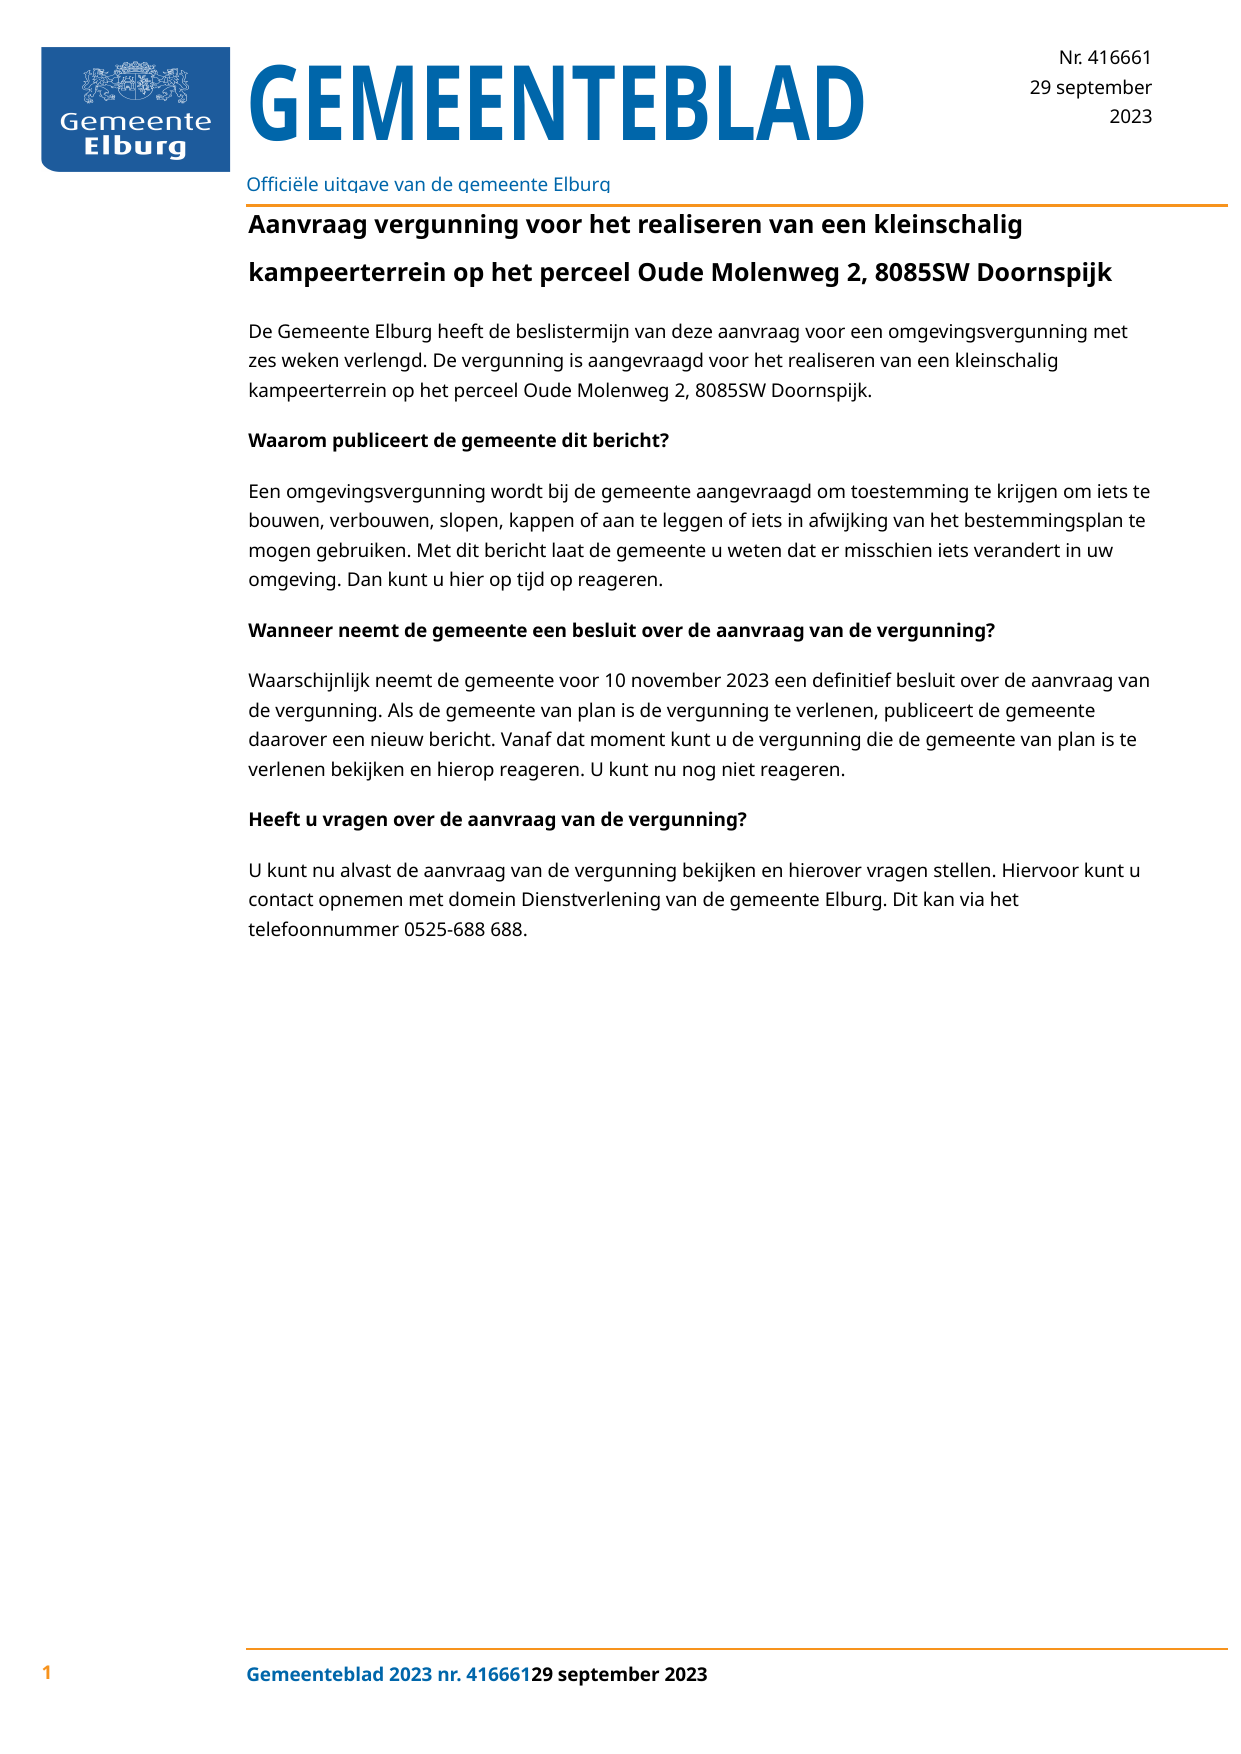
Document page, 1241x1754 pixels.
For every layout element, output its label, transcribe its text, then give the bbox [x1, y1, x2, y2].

text Wanneer neemt de gemeente een besluit over de aanvraag van de vergunning? [248, 617, 1152, 643]
text U kunt nu alvast de aanvraag van de vergunning bekijken en hierover vragen stellen. Hiervoor kunt u contact opnemen met domein Dienstverlening van de gemeente Elburg. Dit kan via het telefoonnummer 0525-688 688. [248, 857, 1152, 942]
text De Gemeente Elburg heeft de beslistermijn van deze aanvraag voor een omgevingsvergunning met zes weken verlengd. De vergunning is aangevraagd voor het realiseren van een kleinschalig kampeerterrein op het perceel Oude Molenweg 2, 8085SW Doornspijk. [248, 318, 1152, 403]
text Heeft u vragen over de aanvraag van de vergunning? [248, 807, 1152, 832]
text Waarschijnlijk neemt de gemeente voor 10 november 2023 een definitief besluit over de aanvraag van de vergunning. Als de gemeente van plan is de vergunning te verlenen, publiceert de gemeente daarover een nieuw bericht. Vanaf dat moment kunt u de vergunning die de gemeente van plan is te verlenen bekijken en hierop reageren. U kunt nu nog niet reageren. [248, 667, 1152, 782]
text Waarom publiceert de gemeente dit bericht? [248, 427, 1152, 453]
picture [41, 47, 231, 172]
text Een omgevingsvergunning wordt bij de gemeente aangevraagd om toestemming te krijgen om iets te bouwen, verbouwen, slopen, kappen of aan te leggen of iets in afwijking van het bestemmingsplan te mogen gebruiken. Met dit bericht laat de gemeente u weten dat er misschien iets verandert in uw omgeving. Dan kunt u hier op tijd op reageren. [248, 478, 1152, 592]
text Aanvraag vergunning voor het realiseren van een kleinschalig kampeerterrein op het perceel Oude Molenweg 2, 8085SW Doornspijk [248, 207, 1152, 288]
